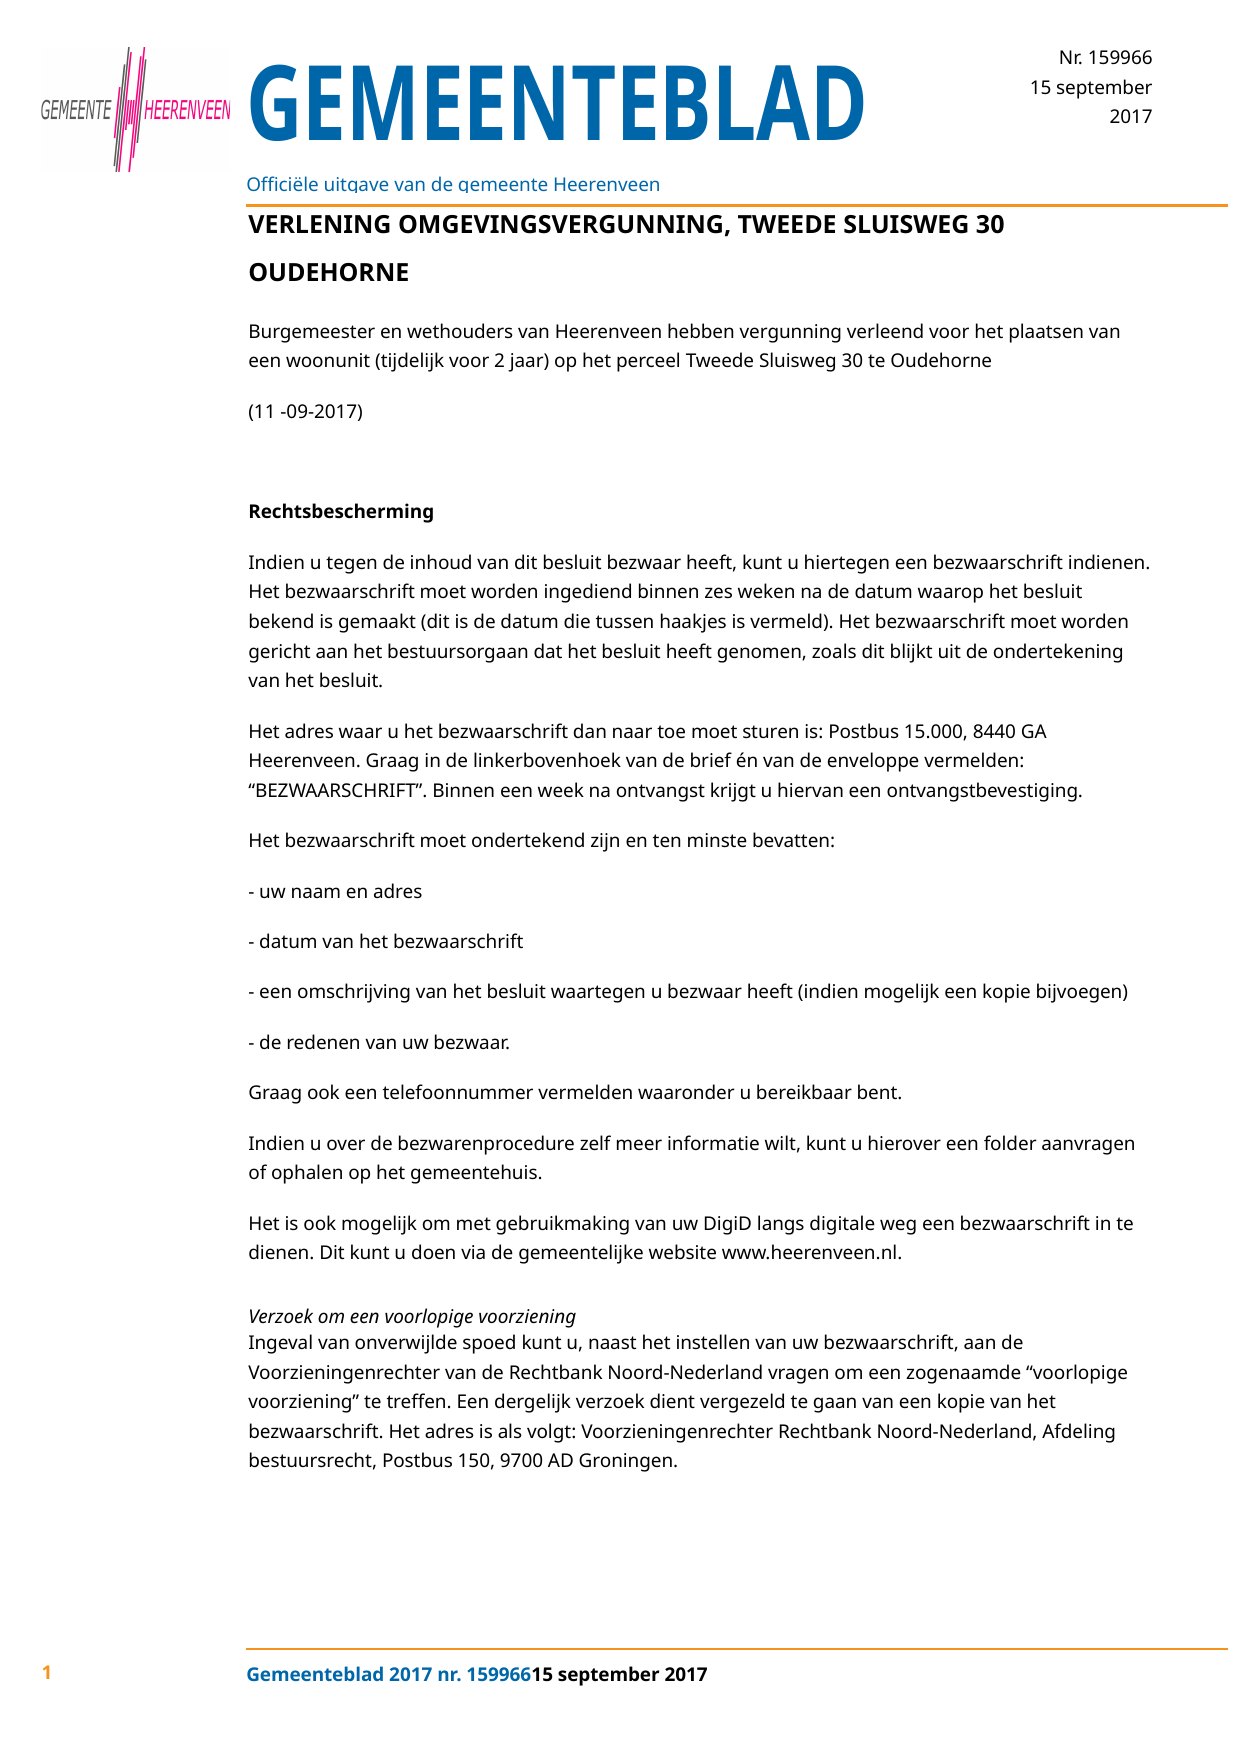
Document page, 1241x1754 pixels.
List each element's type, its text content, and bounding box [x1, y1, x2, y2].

text Indien u over de bezwarenprocedure zelf meer informatie wilt, kunt u hierover een folder aanvragen of ophalen op het gemeentehuis. [248, 1130, 1152, 1185]
text - uw naam en adres [248, 878, 1152, 904]
text Burgemeester en wethouders van Heerenveen hebben vergunning verleend voor het plaatsen van een woonunit (tijdelijk voor 2 jaar) op het perceel Tweede Sluisweg 30 te Oudehorne [248, 318, 1152, 373]
text Rechtsbescherming [248, 499, 1152, 524]
text Indien u tegen de inhoud van dit besluit bezwaar heeft, kunt u hiertegen een bezwaarschrift indienen. Het bezwaarschrift moet worden ingediend binnen zes weken na de datum waarop het besluit bekend is gemaakt (dit is de datum die tussen haakjes is vermeld). Het bezwaarschrift moet worden gericht aan het bestuursorgaan dat het besluit heeft genomen, zoals dit blijkt uit de ondertekening van het besluit. [248, 549, 1152, 693]
text - datum van het bezwaarschrift [248, 928, 1152, 954]
text VERLENING OMGEVINGSVERGUNNING, TWEEDE SLUISWEG 30 OUDEHORNE [248, 207, 1152, 288]
text Verzoek om een voorlopige voorziening [248, 1303, 1152, 1329]
picture [41, 47, 231, 172]
text Graag ook een telefoonnummer vermelden waaronder u bereikbaar bent. [248, 1079, 1152, 1105]
text (11 -09-2017) [248, 398, 1152, 424]
text Het is ook mogelijk om met gebruikmaking van uw DigiD langs digitale weg een bezwaarschrift in te dienen. Dit kunt u doen via de gemeentelijke website www.heerenveen.nl. [248, 1210, 1152, 1265]
text Het adres waar u het bezwaarschrift dan naar toe moet sturen is: Postbus 15.000, 8440 GA Heerenveen. Graag in de linkerbovenhoek van de brief én van de enveloppe vermelden: “BEZWAARSCHRIFT”. Binnen een week na ontvangst krijgt u hiervan een ontvangstbevestiging. [248, 718, 1152, 803]
text - de redenen van uw bezwaar. [248, 1029, 1152, 1055]
text Ingeval van onverwijlde spoed kunt u, naast het instellen van uw bezwaarschrift, aan de Voorzieningenrechter van de Rechtbank Noord-Nederland vragen om een zogenaamde “voorlopige voorziening” te treffen. Een dergelijk verzoek dient vergezeld te gaan van een kopie van het bezwaarschrift. Het adres is als volgt: Voorzieningenrechter Rechtbank Noord-Nederland, Afdeling bestuursrecht, Postbus 150, 9700 AD Groningen. [248, 1329, 1152, 1473]
text - een omschrijving van het besluit waartegen u bezwaar heeft (indien mogelijk een kopie bijvoegen) [248, 979, 1152, 1004]
text Het bezwaarschrift moet ondertekend zijn en ten minste bevatten: [248, 827, 1152, 853]
